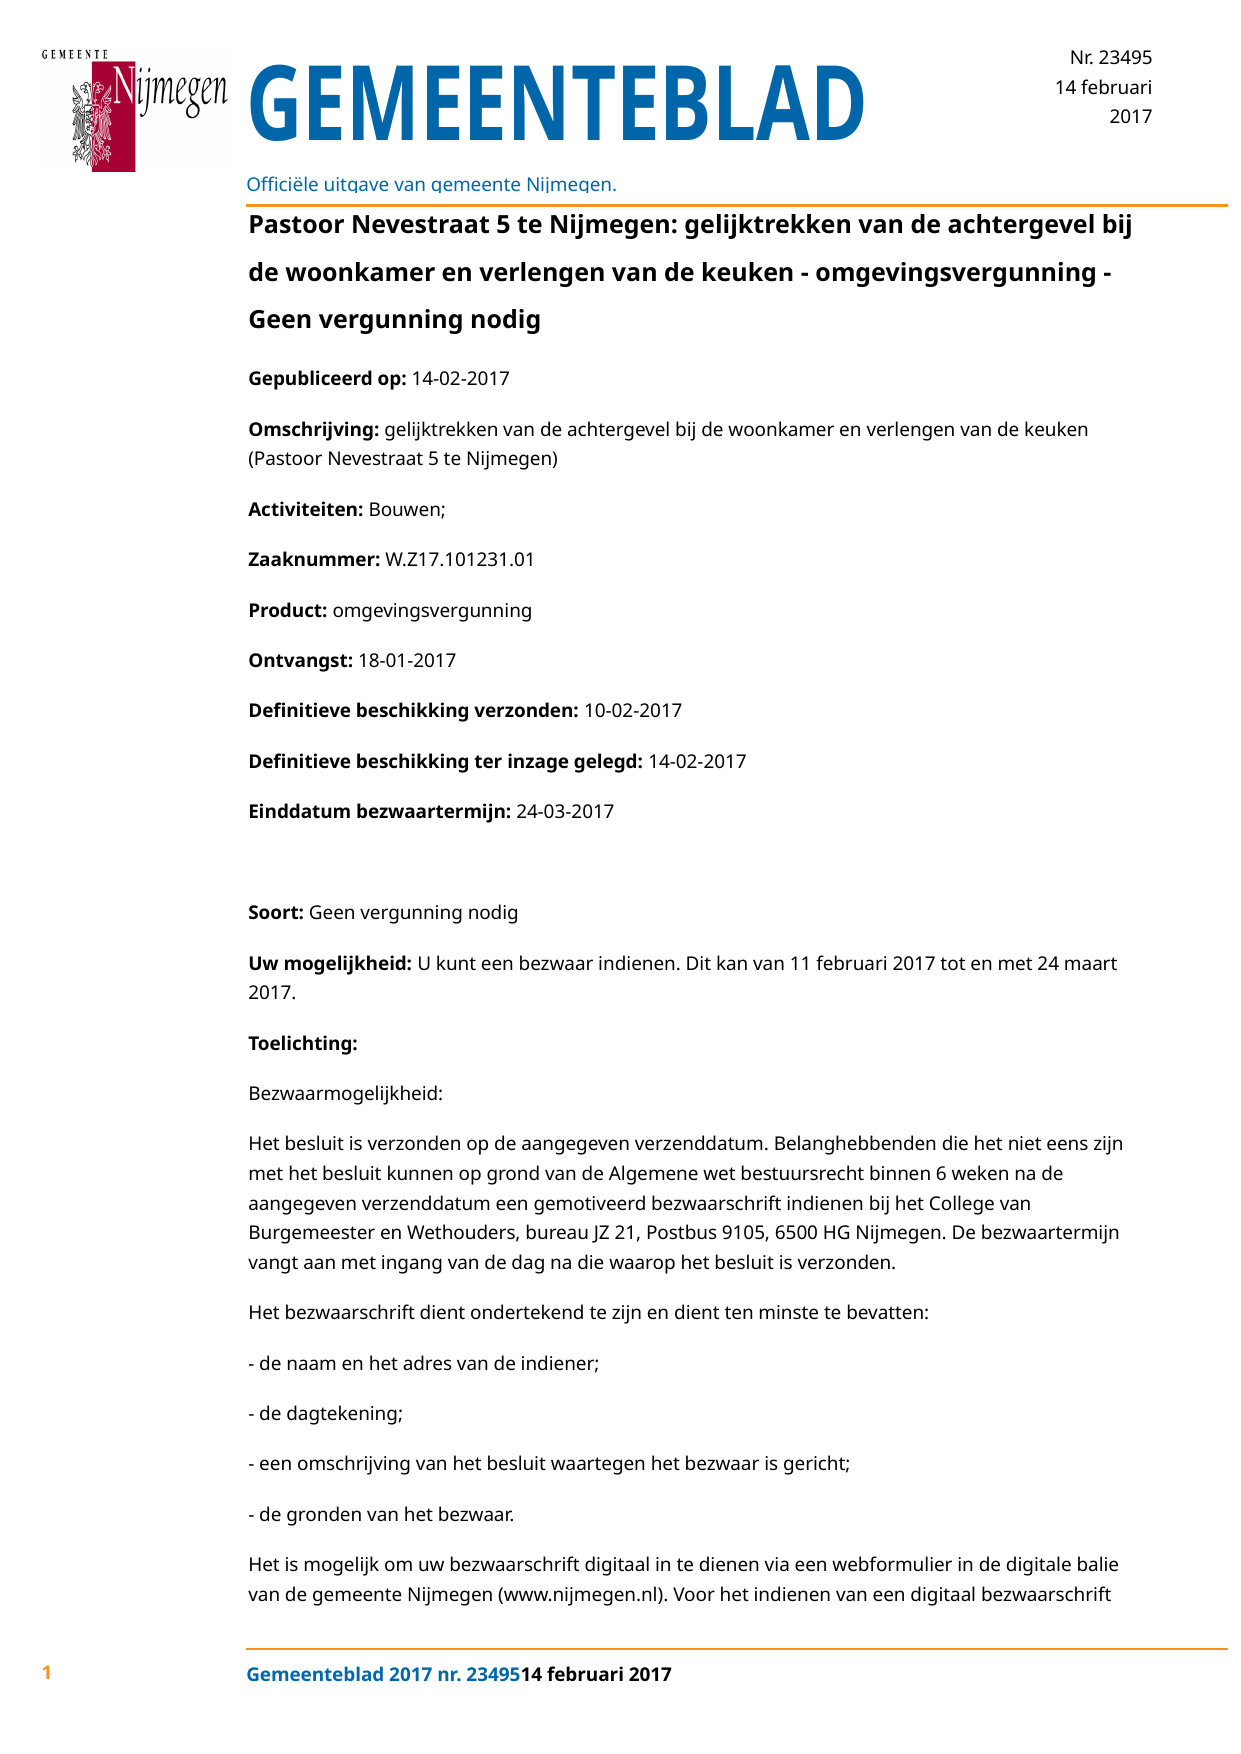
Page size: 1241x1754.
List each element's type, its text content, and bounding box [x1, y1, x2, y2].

text Bezwaarmogelijkheid: [248, 1080, 1152, 1106]
text Activiteiten: Bouwen; [248, 496, 1152, 522]
text Het besluit is verzonden op de aangegeven verzenddatum. Belanghebbenden die het niet eens zijn met het besluit kunnen op grond van de Algemene wet bestuursrecht binnen 6 weken na de aangegeven verzenddatum een gemotiveerd bezwaarschrift indienen bij het College van Burgemeester en Wethouders, bureau JZ 21, Postbus 9105, 6500 HG Nijmegen. De bezwaartermijn vangt aan met ingang van de dag na die waarop het besluit is verzonden. [248, 1131, 1152, 1274]
text Pastoor Nevestraat 5 te Nijmegen: gelijktrekken van de achtergevel bij de woonkamer en verlengen van de keuken - omgevingsvergunning - Geen vergunning nodig [248, 207, 1152, 336]
text - een omschrijving van het besluit waartegen het bezwaar is gericht; [248, 1451, 1152, 1476]
text - de naam en het adres van de indiener; [248, 1350, 1152, 1375]
text - de gronden van het bezwaar. [248, 1501, 1152, 1527]
text Het bezwaarschrift dient ondertekend te zijn en dient ten minste te bevatten: [248, 1299, 1152, 1325]
text Toelichting: [248, 1030, 1152, 1055]
text Definitieve beschikking verzonden: 10-02-2017 [248, 698, 1152, 723]
text Definitieve beschikking ter inzage gelegd: 14-02-2017 [248, 748, 1152, 774]
text Einddatum bezwaartermijn: 24-03-2017 [248, 798, 1152, 824]
text Ontvangst: 18-01-2017 [248, 647, 1152, 673]
text Product: omgevingsvergunning [248, 597, 1152, 622]
text Omschrijving: gelijktrekken van de achtergevel bij de woonkamer en verlengen van de keuken (Pastoor Nevestraat 5 te Nijmegen) [248, 416, 1152, 471]
text - de dagtekening; [248, 1400, 1152, 1426]
text Uw mogelijkheid: U kunt een bezwaar indienen. Dit kan van 11 februari 2017 tot en met 24 maart 2017. [248, 950, 1152, 1005]
picture [41, 47, 231, 172]
text Soort: Geen vergunning nodig [248, 899, 1152, 925]
text Zaaknummer: W.Z17.101231.01 [248, 546, 1152, 572]
text Het is mogelijk om uw bezwaarschrift digitaal in te dienen via een webformulier in de digitale balie van de gemeente Nijmegen (www.nijmegen.nl). Voor het indienen van een digitaal bezwaarschrift [248, 1551, 1152, 1607]
text Gepubliceerd op: 14-02-2017 [248, 366, 1152, 391]
